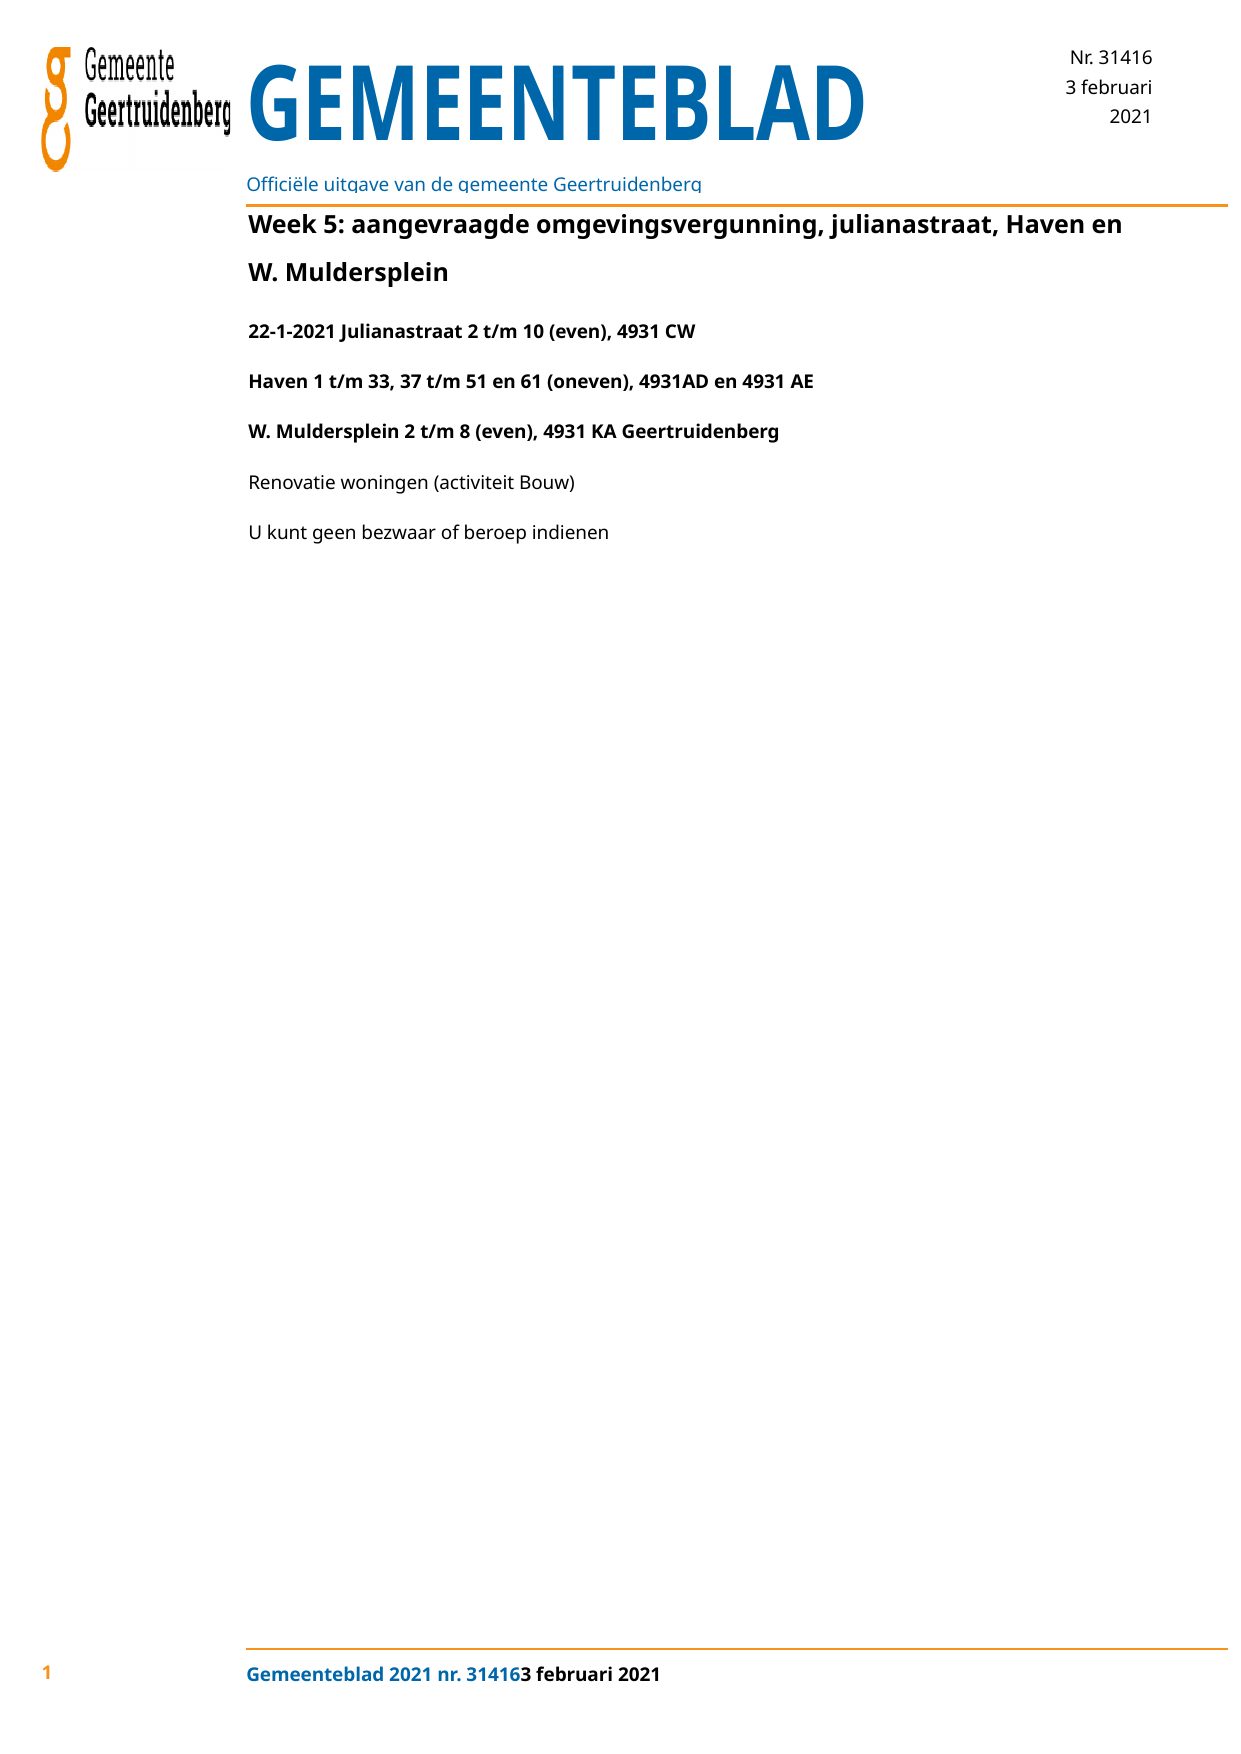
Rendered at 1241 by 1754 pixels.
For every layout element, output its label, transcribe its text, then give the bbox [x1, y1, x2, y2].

text Renovatie woningen (activiteit Bouw) [248, 469, 1152, 495]
text Haven 1 t/m 33, 37 t/m 51 en 61 (oneven), 4931AD en 4931 AE [248, 368, 1152, 394]
text W. Muldersplein 2 t/m 8 (even), 4931 KA Geertruidenberg [248, 419, 1152, 444]
text Week 5: aangevraagde omgevingsvergunning, julianastraat, Haven en W. Muldersplein [248, 207, 1152, 288]
text 22-1-2021 Julianastraat 2 t/m 10 (even), 4931 CW [248, 318, 1152, 344]
text U kunt geen bezwaar of beroep indienen [248, 519, 1152, 545]
picture [41, 47, 231, 172]
